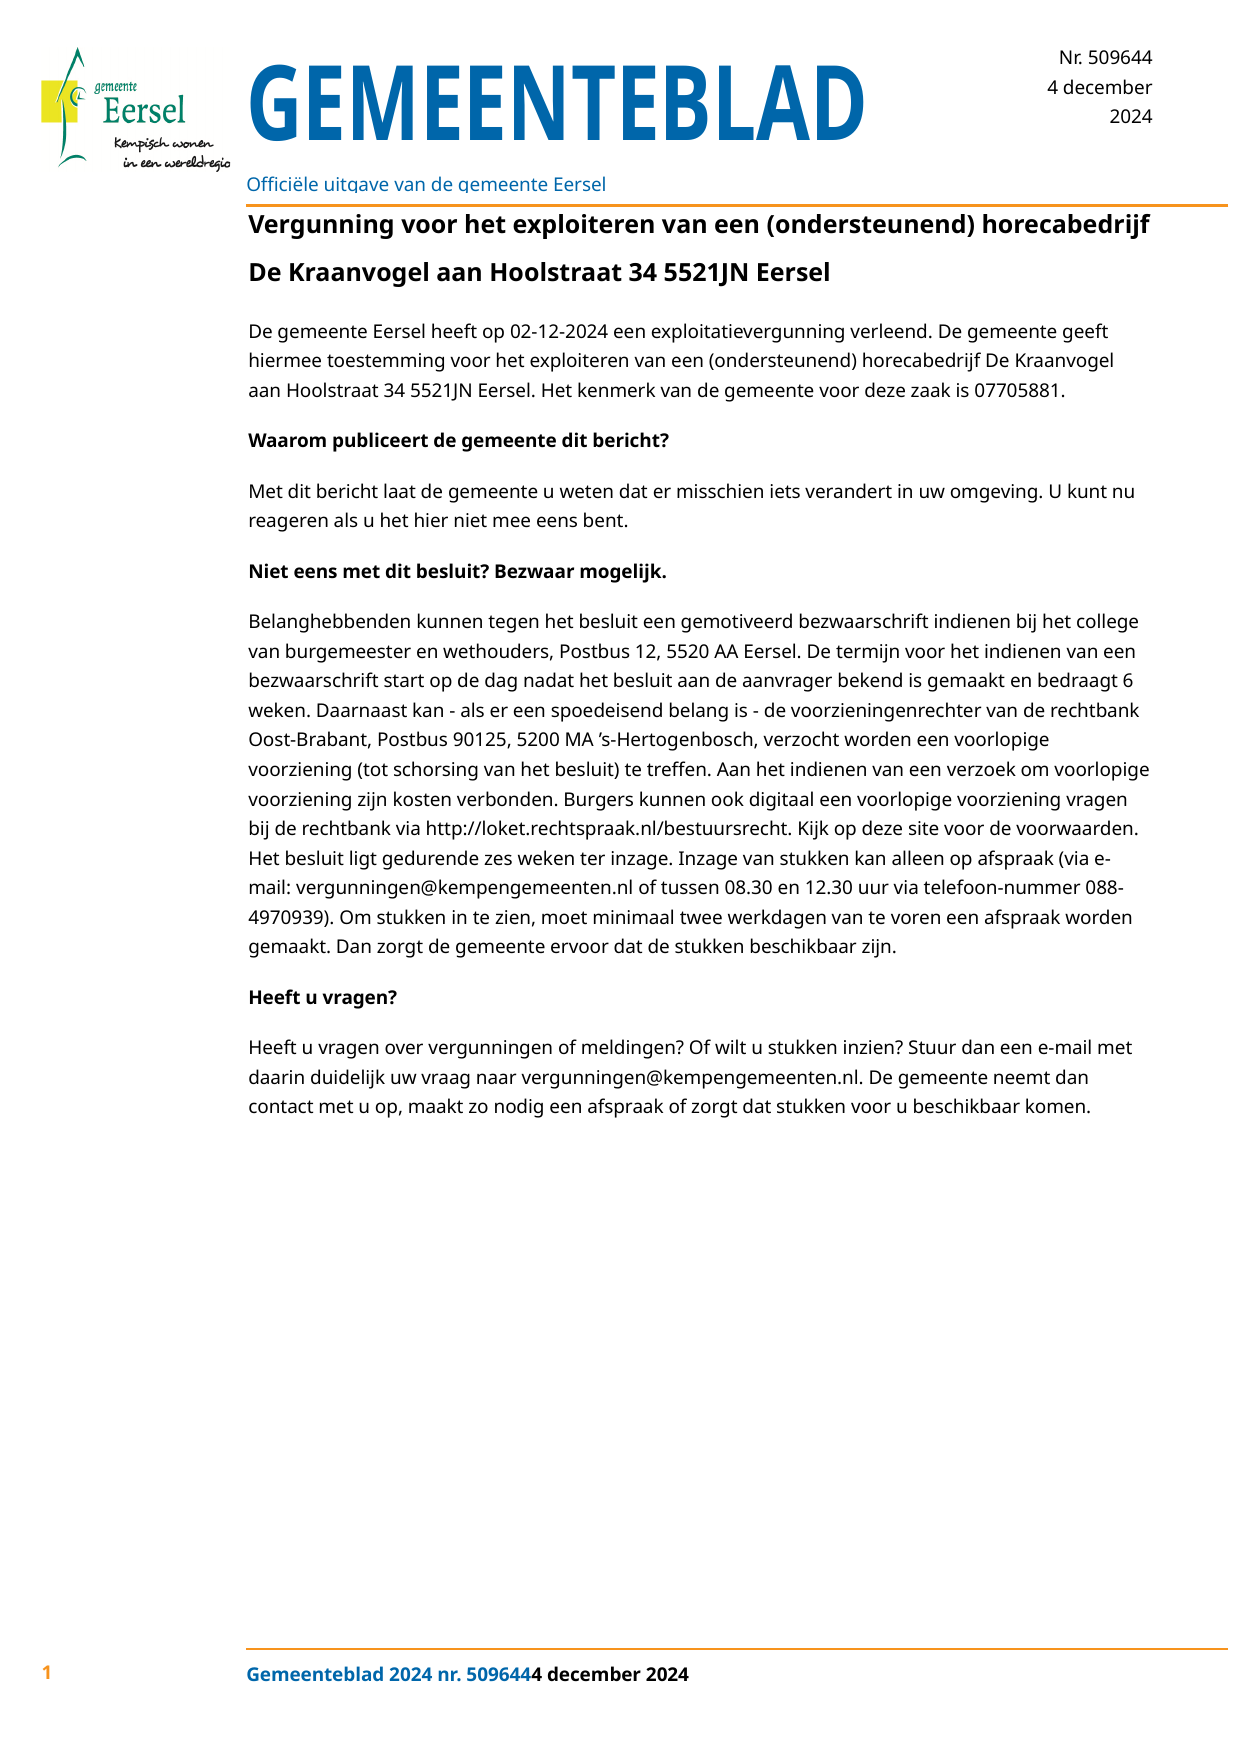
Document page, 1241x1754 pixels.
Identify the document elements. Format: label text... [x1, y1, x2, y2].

text Heeft u vragen? [248, 984, 1152, 1010]
text Vergunning voor het exploiteren van een (ondersteunend) horecabedrijf De Kraanvogel aan Hoolstraat 34 5521JN Eersel [248, 207, 1152, 288]
picture [41, 47, 231, 172]
text Met dit bericht laat de gemeente u weten dat er misschien iets verandert in uw omgeving. U kunt nu reageren als u het hier niet mee eens bent. [248, 478, 1152, 533]
text Heeft u vragen over vergunningen of meldingen? Of wilt u stukken inzien? Stuur dan een e-mail met daarin duidelijk uw vraag naar vergunningen@kempengemeenten.nl. De gemeente neemt dan contact met u op, maakt zo nodig een afspraak of zorgt dat stukken voor u beschikbaar komen. [248, 1034, 1152, 1119]
text De gemeente Eersel heeft op 02-12-2024 een exploitatievergunning verleend. De gemeente geeft hiermee toestemming voor het exploiteren van een (ondersteunend) horecabedrijf De Kraanvogel aan Hoolstraat 34 5521JN Eersel. Het kenmerk van de gemeente voor deze zaak is 07705881. [248, 318, 1152, 403]
text Waarom publiceert de gemeente dit bericht? [248, 427, 1152, 453]
text Niet eens met dit besluit? Bezwaar mogelijk. [248, 558, 1152, 584]
text Belanghebbenden kunnen tegen het besluit een gemotiveerd bezwaarschrift indienen bij het college van burgemeester en wethouders, Postbus 12, 5520 AA Eersel. De termijn voor het indienen van een bezwaarschrift start op de dag nadat het besluit aan de aanvrager bekend is gemaakt en bedraagt 6 weken. Daarnaast kan - als er een spoedeisend belang is - de voorzieningenrechter van de rechtbank Oost-Brabant, Postbus 90125, 5200 MA ’s-Hertogenbosch, verzocht worden een voorlopige voorziening (tot schorsing van het besluit) te treffen. Aan het indienen van een verzoek om voorlopige voorziening zijn kosten verbonden. Burgers kunnen ook digitaal een voorlopige voorziening vragen bij de rechtbank via http://loket.rechtspraak.nl/bestuursrecht. Kijk op deze site voor de voorwaarden. Het besluit ligt gedurende zes weken ter inzage. Inzage van stukken kan alleen op afspraak (via e-mail: vergunningen@kempengemeenten.nl of tussen 08.30 en 12.30 uur via telefoon-nummer 088-4970939). Om stukken in te zien, moet minimaal twee werkdagen van te voren een afspraak worden gemaakt. Dan zorgt de gemeente ervoor dat de stukken beschikbaar zijn. [248, 608, 1152, 959]
